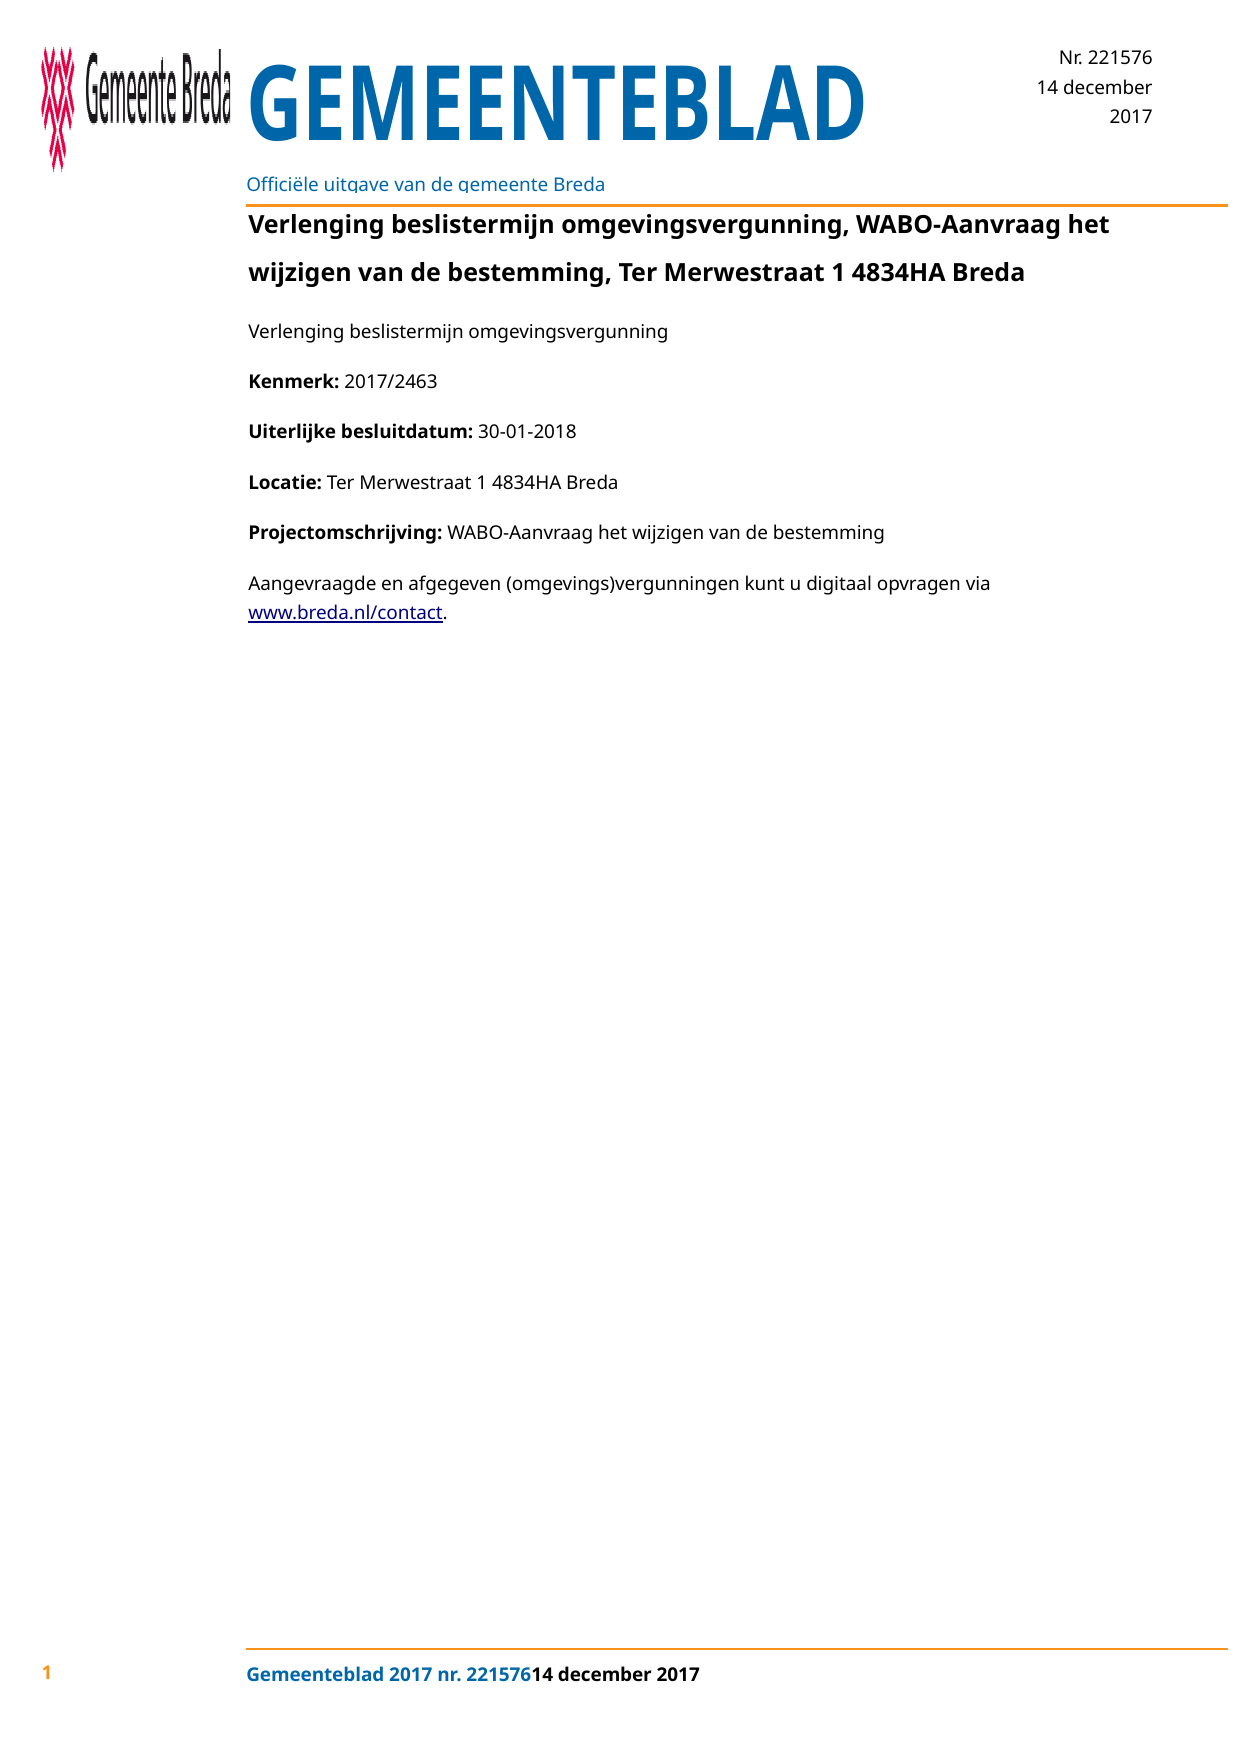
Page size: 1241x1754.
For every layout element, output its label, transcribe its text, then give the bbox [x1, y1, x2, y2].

text Locatie: Ter Merwestraat 1 4834HA Breda [248, 469, 1152, 495]
picture [41, 47, 231, 172]
text Kenmerk: 2017/2463 [248, 368, 1152, 394]
text Uiterlijke besluitdatum: 30-01-2018 [248, 419, 1152, 444]
text Projectomschrijving: WABO-Aanvraag het wijzigen van de bestemming [248, 519, 1152, 545]
text Aangevraagde en afgegeven (omgevings)vergunningen kunt u digitaal opvragen via www.breda.nl/contact. [248, 570, 1152, 625]
text Verlenging beslistermijn omgevingsvergunning, WABO-Aanvraag het wijzigen van de bestemming, Ter Merwestraat 1 4834HA Breda [248, 207, 1152, 288]
text Verlenging beslistermijn omgevingsvergunning [248, 318, 1152, 344]
